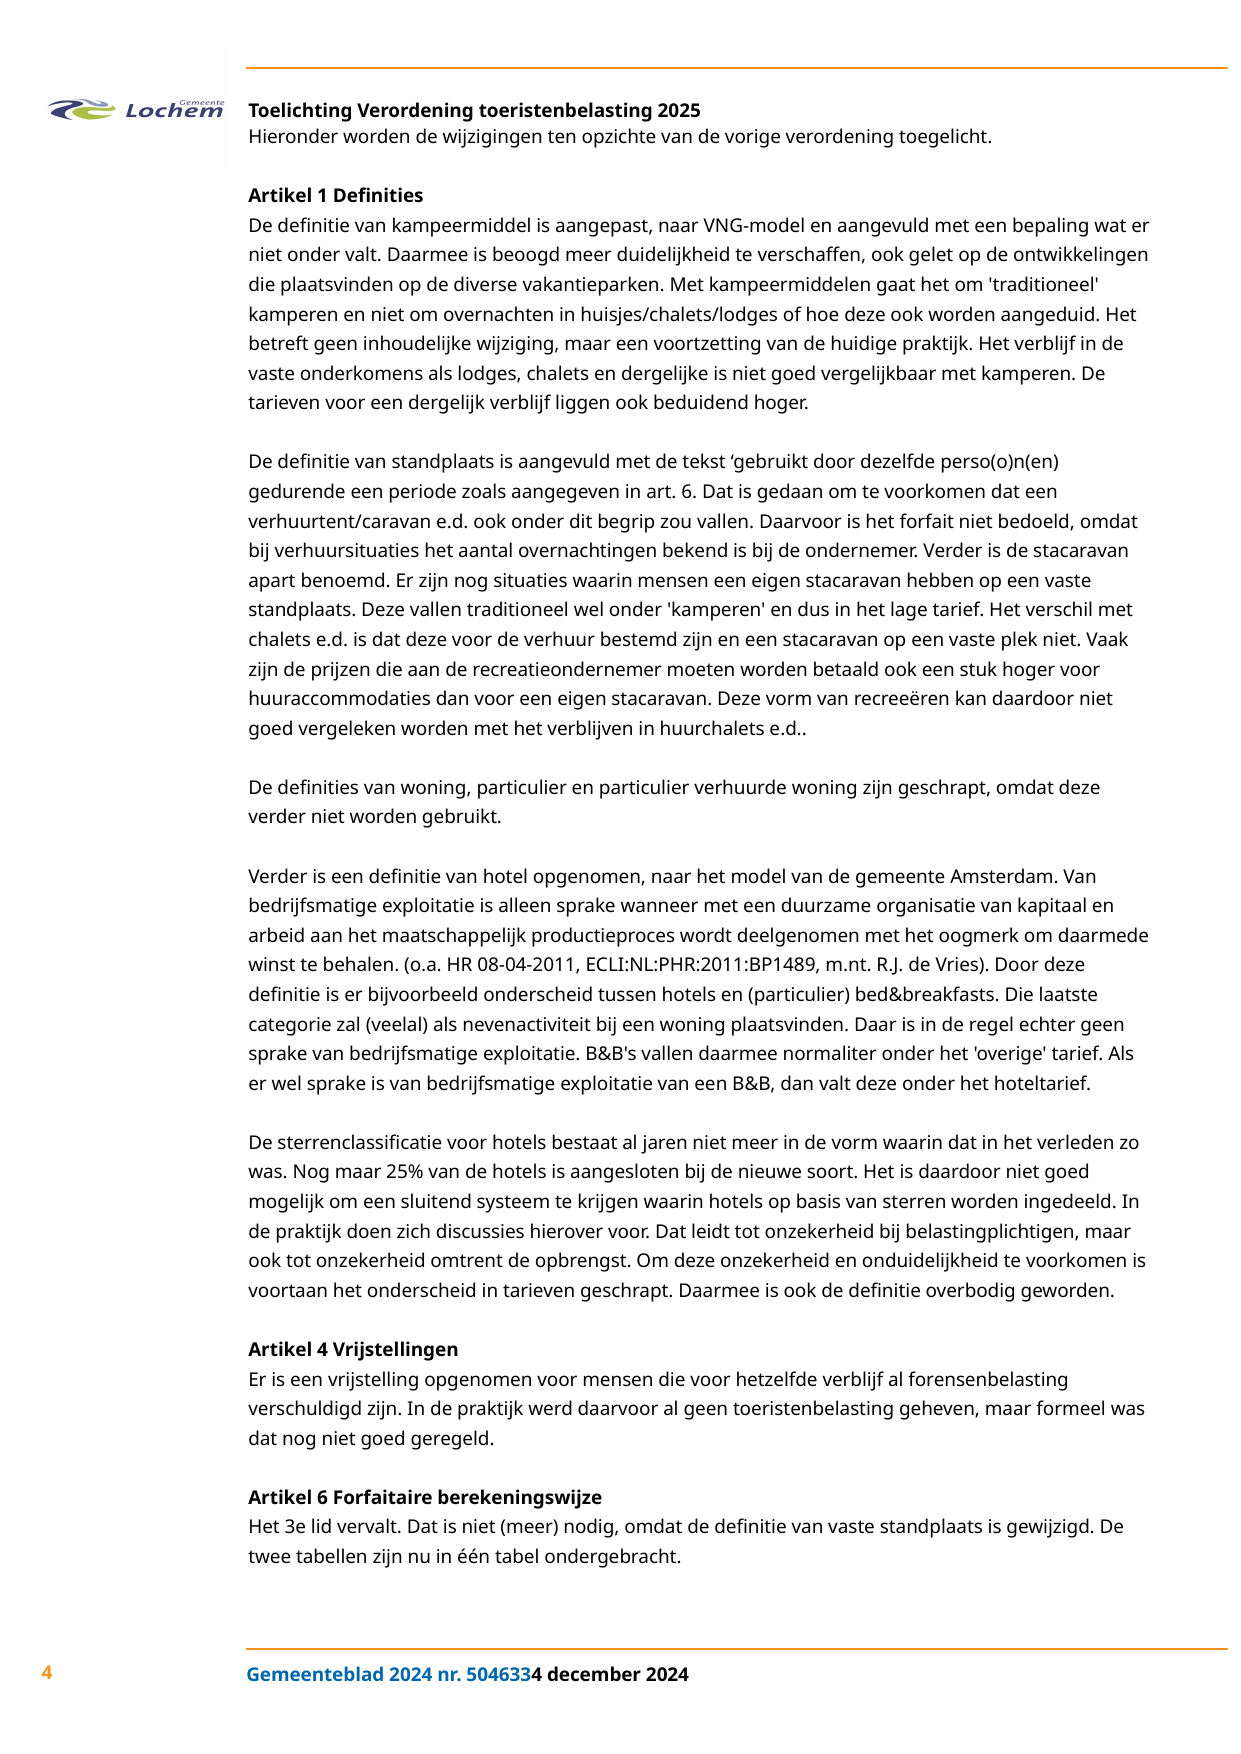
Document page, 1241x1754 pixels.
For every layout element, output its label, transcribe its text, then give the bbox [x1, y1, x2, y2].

text Artikel 6 Forfaitaire berekeningswijze [248, 1484, 1152, 1510]
text Hieronder worden de wijzigingen ten opzichte van de vorige verordening toegelicht. [248, 123, 1152, 149]
text Het 3e lid vervalt. Dat is niet (meer) nodig, omdat de definitie van vaste standplaats is gewijzigd. De twee tabellen zijn nu in één tabel ondergebracht. [248, 1514, 1152, 1569]
text Verder is een definitie van hotel opgenomen, naar het model van de gemeente Amsterdam. Van bedrijfsmatige exploitatie is alleen sprake wanneer met een duurzame organisatie van kapitaal en arbeid aan het maatschappelijk productieproces wordt deelgenomen met het oogmerk om daarmede winst te behalen. (o.a. HR 08-04-2011, ECLI:NL:PHR:2011:BP1489, m.nt. R.J. de Vries). Door deze definitie is er bijvoorbeeld onderscheid tussen hotels en (particulier) bed&breakfasts. Die laatste categorie zal (veelal) als nevenactiviteit bij een woning plaatsvinden. Daar is in de regel echter geen sprake van bedrijfsmatige exploitatie. B&B's vallen daarmee normaliter onder het 'overige' tarief. Als er wel sprake is van bedrijfsmatige exploitatie van een B&B, dan valt deze onder het hoteltarief. [248, 863, 1152, 1096]
text Artikel 1 Definities [248, 182, 1152, 208]
text De definitie van standplaats is aangevuld met de tekst ‘gebruikt door dezelfde perso(o)n(en) gedurende een periode zoals aangegeven in art. 6. Dat is gedaan om te voorkomen dat een verhuurtent/caravan e.d. ook onder dit begrip zou vallen. Daarvoor is het forfait niet bedoeld, omdat bij verhuursituaties het aantal overnachtingen bekend is bij de ondernemer. Verder is de stacaravan apart benoemd. Er zijn nog situaties waarin mensen een eigen stacaravan hebben op een vaste standplaats. Deze vallen traditioneel wel onder 'kamperen' en dus in het lage tarief. Het verschil met chalets e.d. is dat deze voor de verhuur bestemd zijn en een stacaravan op een vaste plek niet. Vaak zijn de prijzen die aan de recreatieondernemer moeten worden betaald ook een stuk hoger voor huuraccommodaties dan voor een eigen stacaravan. Deze vorm van recreeëren kan daardoor niet goed vergeleken worden met het verblijven in huurchalets e.d.. [248, 449, 1152, 741]
text Er is een vrijstelling opgenomen voor mensen die voor hetzelfde verblijf al forensenbelasting verschuldigd zijn. In de praktijk werd daarvoor al geen toeristenbelasting geheven, maar formeel was dat nog niet goed geregeld. [248, 1366, 1152, 1451]
picture [41, 47, 231, 172]
text Toelichting Verordening toeristenbelasting 2025 [248, 95, 1152, 123]
text De definities van woning, particulier en particulier verhuurde woning zijn geschrapt, omdat deze verder niet worden gebruikt. [248, 774, 1152, 829]
text Artikel 4 Vrijstellingen [248, 1336, 1152, 1362]
text De sterrenclassificatie voor hotels bestaat al jaren niet meer in de vorm waarin dat in het verleden zo was. Nog maar 25% van de hotels is aangesloten bij de nieuwe soort. Het is daardoor niet goed mogelijk om een sluitend systeem te krijgen waarin hotels op basis van sterren worden ingedeeld. In de praktijk doen zich discussies hierover voor. Dat leidt tot onzekerheid bij belastingplichtigen, maar ook tot onzekerheid omtrent de opbrengst. Om deze onzekerheid en onduidelijkheid te voorkomen is voortaan het onderscheid in tarieven geschrapt. Daarmee is ook de definitie overbodig geworden. [248, 1129, 1152, 1303]
text De definitie van kampeermiddel is aangepast, naar VNG-model en aangevuld met een bepaling wat er niet onder valt. Daarmee is beoogd meer duidelijkheid te verschaffen, ook gelet op de ontwikkelingen die plaatsvinden op de diverse vakantieparken. Met kampeermiddelen gaat het om 'traditioneel' kamperen en niet om overnachten in huisjes/chalets/lodges of hoe deze ook worden aangeduid. Het betreft geen inhoudelijke wijziging, maar een voortzetting van de huidige praktijk. Het verblijf in de vaste onderkomens als lodges, chalets en dergelijke is niet goed vergelijkbaar met kamperen. De tarieven voor een dergelijk verblijf liggen ook beduidend hoger. [248, 212, 1152, 415]
